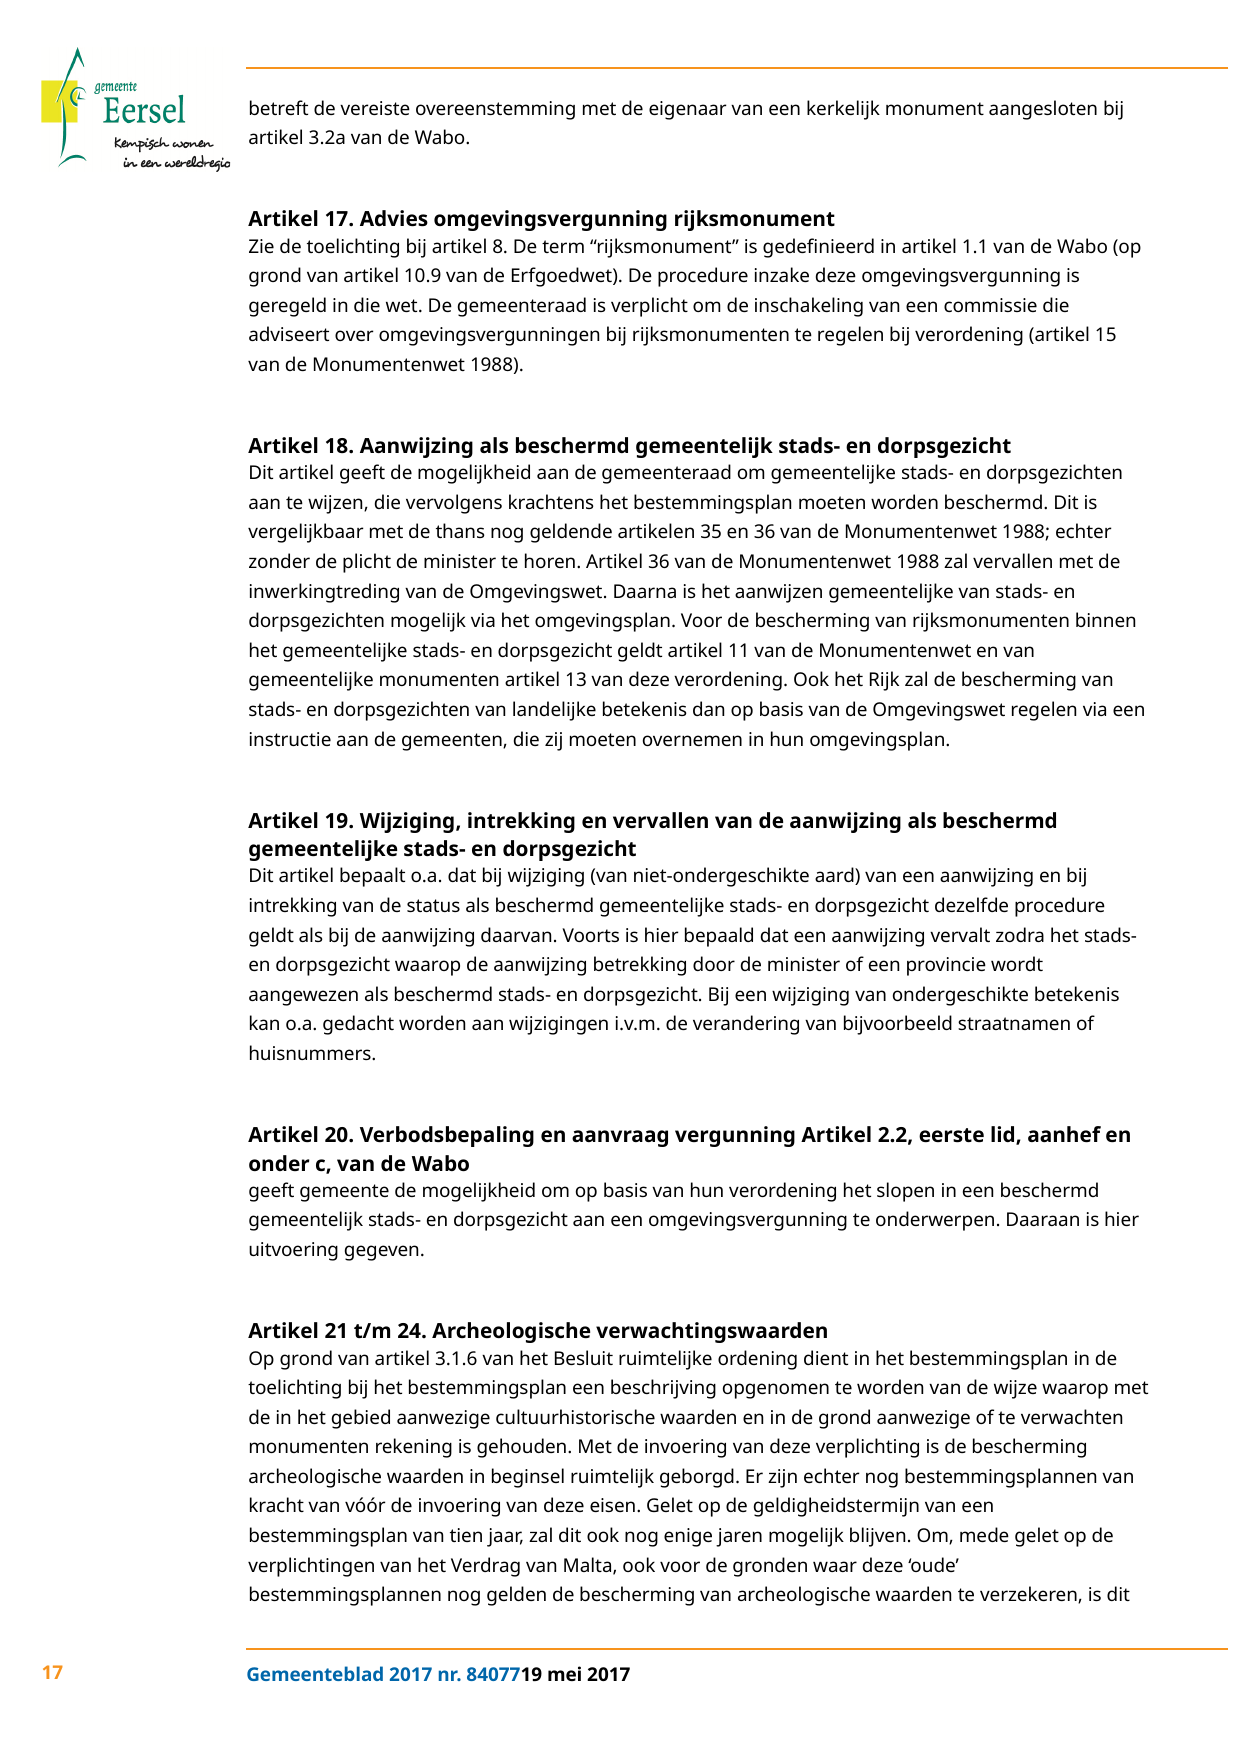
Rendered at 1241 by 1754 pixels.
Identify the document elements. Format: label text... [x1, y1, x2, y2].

picture [41, 47, 231, 172]
text Artikel 21 t/m 24. Archeologische verwachtingswaarden [248, 1316, 1152, 1345]
text Artikel 17. Advies omgevingsvergunning rijksmonument [248, 204, 1152, 233]
text Dit artikel bepaalt o.a. dat bij wijziging (van niet-ondergeschikte aard) van een aanwijzing en bij intrekking van de status als beschermd gemeentelijke stads- en dorpsgezicht dezelfde procedure geldt als bij de aanwijzing daarvan. Voorts is hier bepaald dat een aanwijzing vervalt zodra het stads- en dorpsgezicht waarop de aanwijzing betrekking door de minister of een provincie wordt aangewezen als beschermd stads- en dorpsgezicht. Bij een wijziging van ondergeschikte betekenis kan o.a. gedacht worden aan wijzigingen i.v.m. de verandering van bijvoorbeeld straatnamen of huisnummers. [248, 863, 1152, 1066]
text Artikel 18. Aanwijzing als beschermd gemeentelijk stads- en dorpsgezicht [248, 431, 1152, 459]
text Dit artikel geeft de mogelijkheid aan de gemeenteraad om gemeentelijke stads- en dorpsgezichten aan te wijzen, die vervolgens krachtens het bestemmingsplan moeten worden beschermd. Dit is vergelijkbaar met de thans nog geldende artikelen 35 en 36 van de Monumentenwet 1988; echter zonder de plicht de minister te horen. Artikel 36 van de Monumentenwet 1988 zal vervallen met de inwerkingtreding van de Omgevingswet. Daarna is het aanwijzen gemeentelijke van stads- en dorpsgezichten mogelijk via het omgevingsplan. Voor de bescherming van rijksmonumenten binnen het gemeentelijke stads- en dorpsgezicht geldt artikel 11 van de Monumentenwet en van gemeentelijke monumenten artikel 13 van deze verordening. Ook het Rijk zal de bescherming van stads- en dorpsgezichten van landelijke betekenis dan op basis van de Omgevingswet regelen via een instructie aan de gemeenten, die zij moeten overnemen in hun omgevingsplan. [248, 459, 1152, 752]
text Artikel 20. Verbodsbepaling en aanvraag vergunning Artikel 2.2, eerste lid, aanhef en onder c, van de Wabo [248, 1120, 1152, 1177]
text betreft de vereiste overeenstemming met de eigenaar van een kerkelijk monument aangesloten bij artikel 3.2a van de Wabo. [248, 95, 1152, 150]
text Op grond van artikel 3.1.6 van het Besluit ruimtelijke ordening dient in het bestemmingsplan in de toelichting bij het bestemmingsplan een beschrijving opgenomen te worden van de wijze waarop met de in het gebied aanwezige cultuurhistorische waarden en in de grond aanwezige of te verwachten monumenten rekening is gehouden. Met de invoering van deze verplichting is de bescherming archeologische waarden in beginsel ruimtelijk geborgd. Er zijn echter nog bestemmingsplannen van kracht van vóór de invoering van deze eisen. Gelet op de geldigheidstermijn van een bestemmingsplan van tien jaar, zal dit ook nog enige jaren mogelijk blijven. Om, mede gelet op de verplichtingen van het Verdrag van Malta, ook voor de gronden waar deze ‘oude’ bestemmingsplannen nog gelden de bescherming van archeologische waarden te verzekeren, is dit [248, 1345, 1152, 1607]
text Artikel 19. Wijziging, intrekking en vervallen van de aanwijzing als beschermd gemeentelijke stads- en dorpsgezicht [248, 806, 1152, 863]
text geeft gemeente de mogelijkheid om op basis van hun verordening het slopen in een beschermd gemeentelijk stads- en dorpsgezicht aan een omgevingsvergunning te onderwerpen. Daaraan is hier uitvoering gegeven. [248, 1177, 1152, 1262]
text Zie de toelichting bij artikel 8. De term “rijksmonument” is gedefinieerd in artikel 1.1 van de Wabo (op grond van artikel 10.9 van de Erfgoedwet). De procedure inzake deze omgevingsvergunning is geregeld in die wet. De gemeenteraad is verplicht om de inschakeling van een commissie die adviseert over omgevingsvergunningen bij rijksmonumenten te regelen bij verordening (artikel 15 van de Monumentenwet 1988). [248, 233, 1152, 377]
